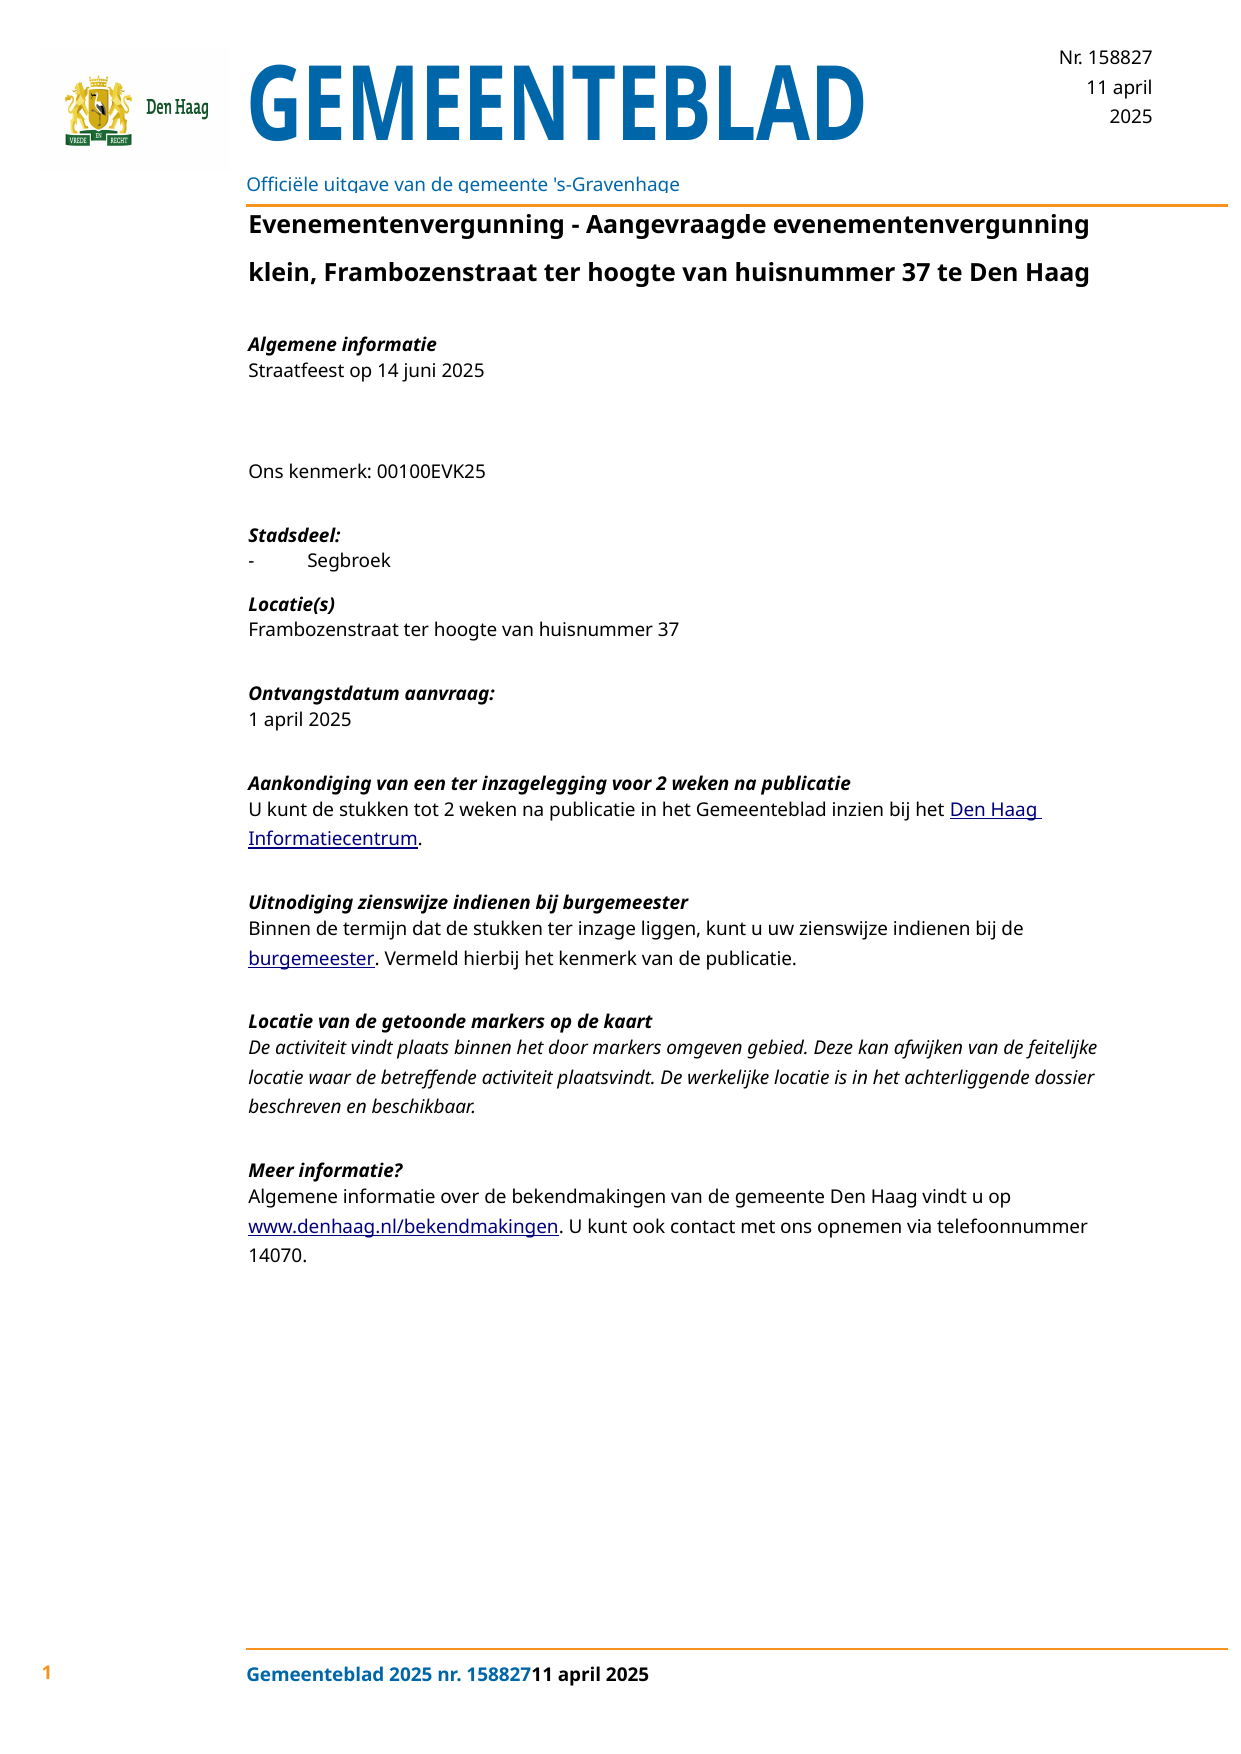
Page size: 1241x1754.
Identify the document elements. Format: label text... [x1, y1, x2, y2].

list Segbroek [248, 548, 1152, 573]
text Straatfeest op 14 juni 2025 [248, 357, 1152, 383]
text U kunt de stukken tot 2 weken na publicatie in het Gemeenteblad inzien bij het Den Haag Informatiecentrum. [248, 796, 1152, 851]
text Stadsdeel: [248, 522, 1152, 548]
text 1 april 2025 [248, 706, 1152, 732]
text Aankondiging van een ter inzagelegging voor 2 weken na publicatie [248, 770, 1152, 796]
text Meer informatie? [248, 1158, 1152, 1183]
text Binnen de termijn dat de stukken ter inzage liggen, kunt u uw zienswijze indienen bij de burgemeester. Vermeld hierbij het kenmerk van de publicatie. [248, 915, 1152, 971]
text Locatie(s) [248, 591, 1152, 617]
picture [41, 47, 231, 172]
text Frambozenstraat ter hoogte van huisnummer 37 [248, 617, 1152, 642]
text De activiteit vindt plaats binnen het door markers omgeven gebied. Deze kan afwijken van de feitelijke locatie waar de betreffende activiteit plaatsvindt. De werkelijke locatie is in het achterliggende dossier beschreven en beschikbaar. [248, 1034, 1152, 1119]
text Algemene informatie [248, 331, 1152, 357]
text Uitnodiging zienswijze indienen bij burgemeester [248, 889, 1152, 915]
text Locatie van de getoonde markers op de kaart [248, 1009, 1152, 1034]
text Ontvangstdatum aanvraag: [248, 681, 1152, 706]
text Ons kenmerk: 00100EVK25 [248, 458, 1152, 484]
text Evenementenvergunning - Aangevraagde evenementenvergunning klein, Frambozenstraat ter hoogte van huisnummer 37 te Den Haag [248, 207, 1152, 288]
text Algemene informatie over de bekendmakingen van de gemeente Den Haag vindt u op www.denhaag.nl/bekendmakingen. U kunt ook contact met ons opnemen via telefoonnummer 14070. [248, 1183, 1152, 1268]
